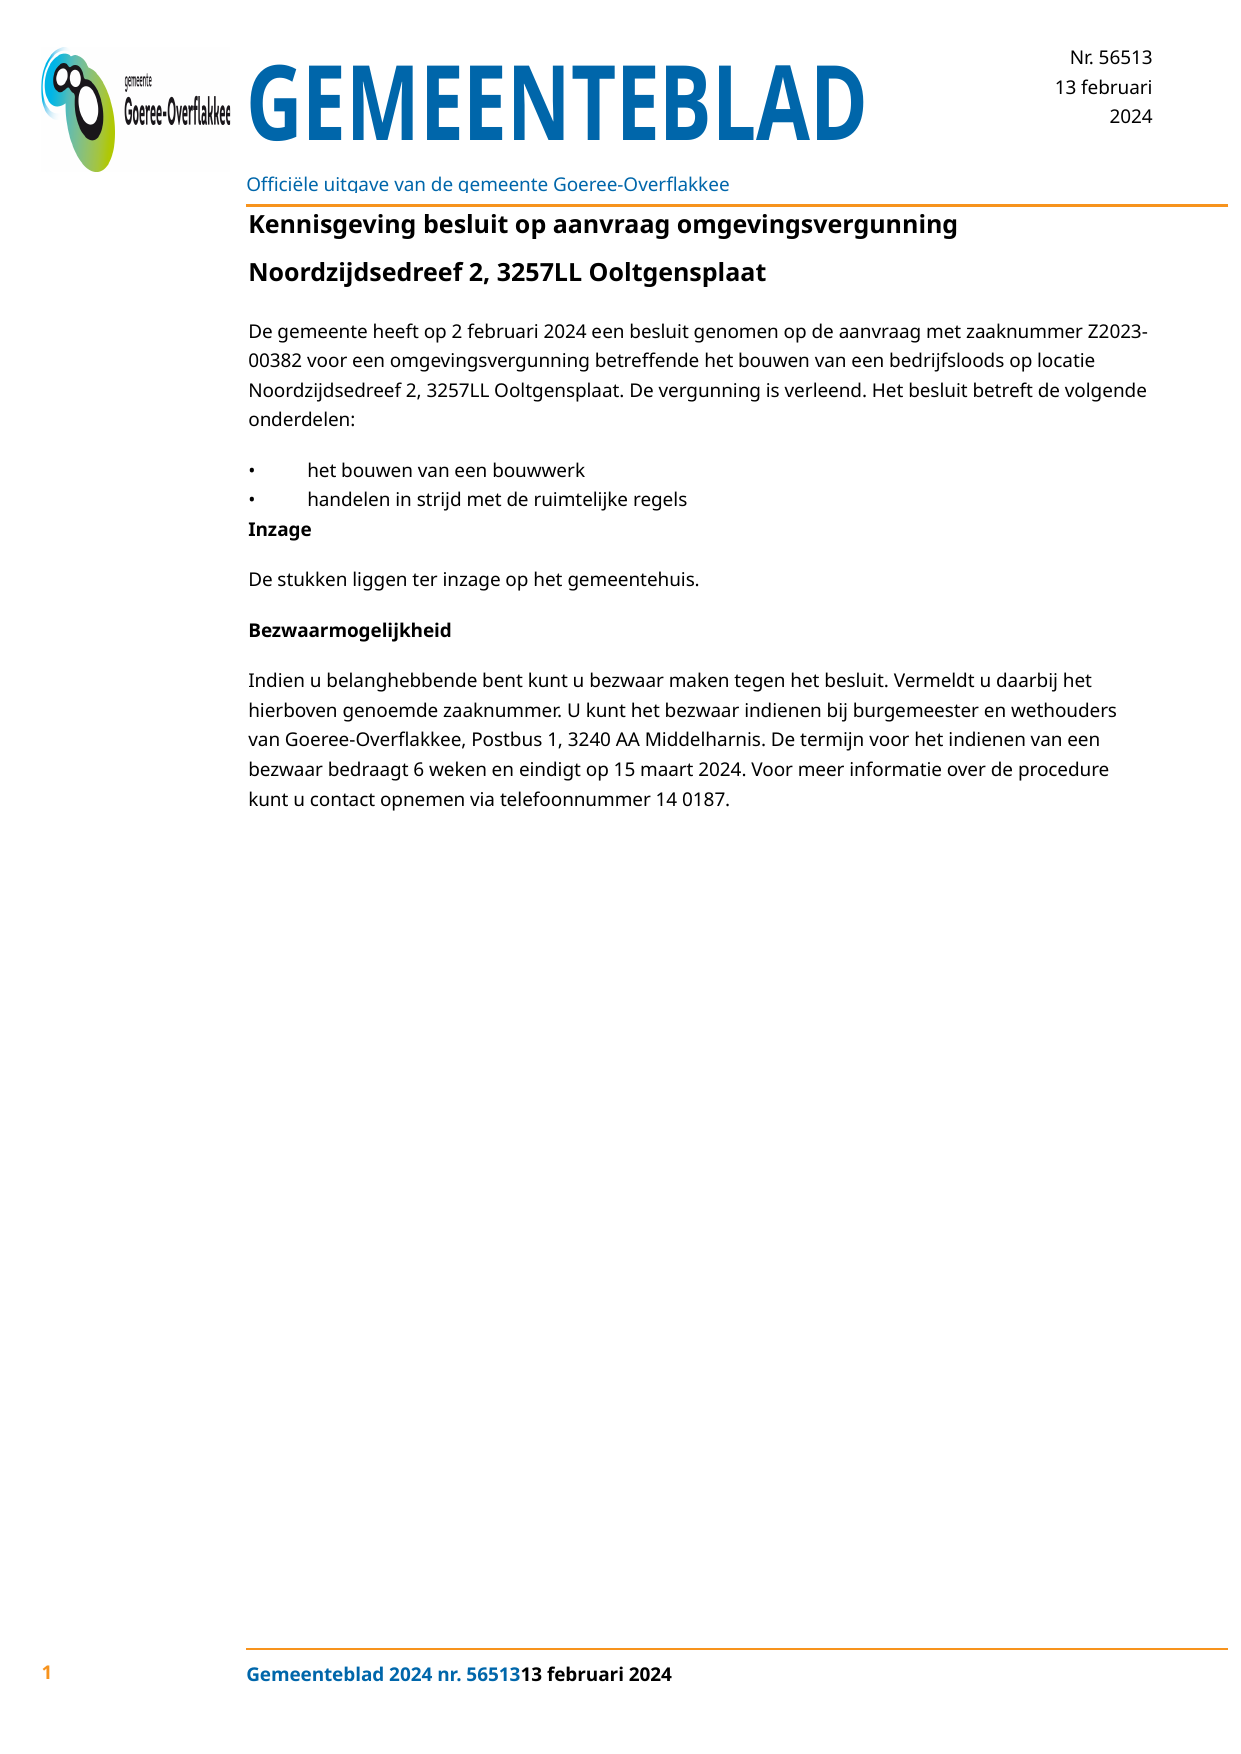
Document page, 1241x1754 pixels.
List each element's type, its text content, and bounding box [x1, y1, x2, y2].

text Inzage [248, 516, 1152, 542]
text Kennisgeving besluit op aanvraag omgevingsvergunning Noordzijdsedreef 2, 3257LL Ooltgensplaat [248, 207, 1152, 288]
text De stukken liggen ter inzage op het gemeentehuis. [248, 567, 1152, 592]
text De gemeente heeft op 2 februari 2024 een besluit genomen op de aanvraag met zaaknummer Z2023-00382 voor een omgevingsvergunning betreffende het bouwen van een bedrijfsloods op locatie Noordzijdsedreef 2, 3257LL Ooltgensplaat. De vergunning is verleend. Het besluit betreft de volgende onderdelen: [248, 318, 1152, 432]
text Bezwaarmogelijkheid [248, 617, 1152, 643]
picture [41, 47, 231, 172]
list het bouwen van een bouwwerk [248, 457, 1152, 483]
list handelen in strijd met de ruimtelijke regels [248, 487, 1152, 512]
text Indien u belanghebbende bent kunt u bezwaar maken tegen het besluit. Vermeldt u daarbij het hierboven genoemde zaaknummer. U kunt het bezwaar indienen bij burgemeester en wethouders van Goeree-Overflakkee, Postbus 1, 3240 AA Middelharnis. De termijn voor het indienen van een bezwaar bedraagt 6 weken en eindigt op 15 maart 2024. Voor meer informatie over de procedure kunt u contact opnemen via telefoonnummer 14 0187. [248, 667, 1152, 812]
